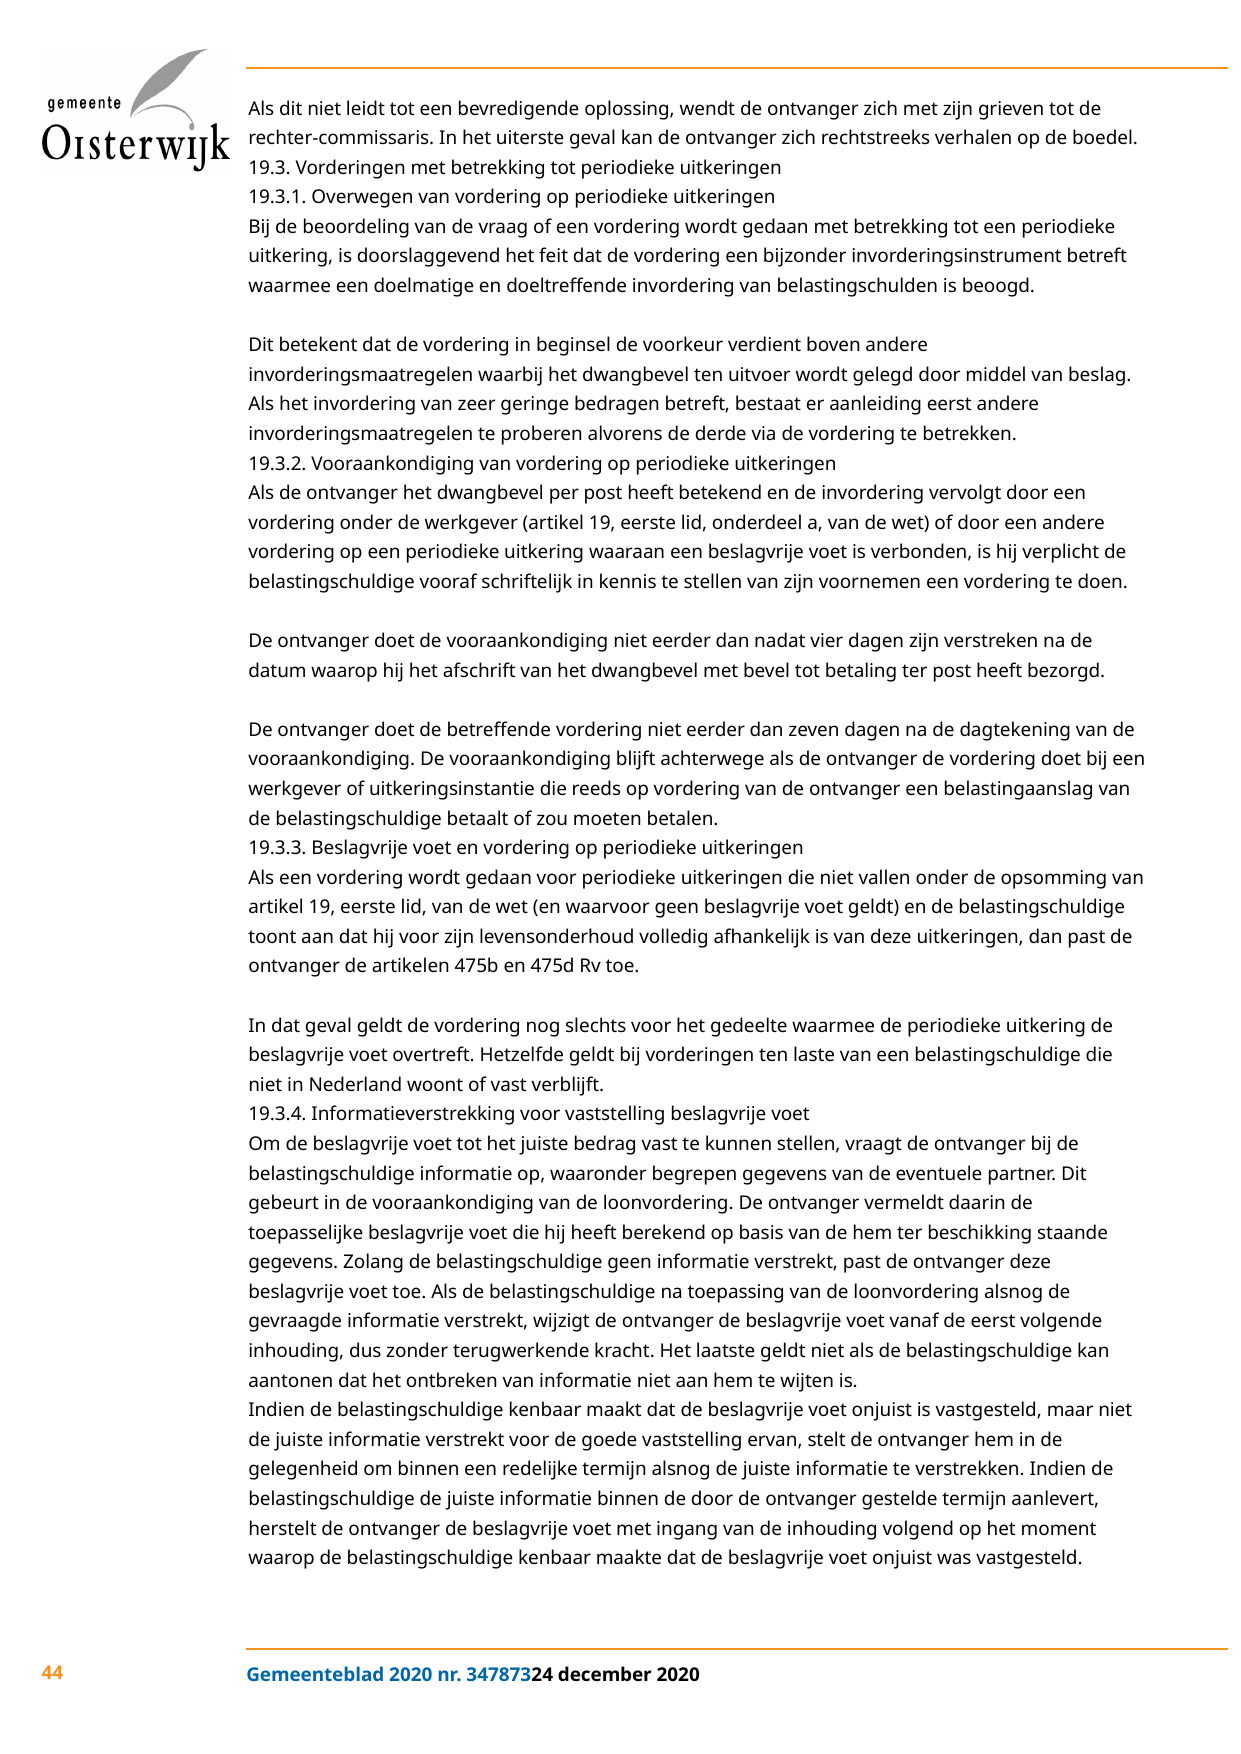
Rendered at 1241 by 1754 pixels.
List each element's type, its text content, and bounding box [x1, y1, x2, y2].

picture [41, 47, 231, 172]
text Als dit niet leidt tot een bevredigende oplossing, wendt de ontvanger zich met zijn grieven tot de rechter-commissaris. In het uiterste geval kan de ontvanger zich rechtstreeks verhalen op de boedel. [248, 95, 1152, 150]
text Dit betekent dat de vordering in beginsel de voorkeur verdient boven andere invorderingsmaatregelen waarbij het dwangbevel ten uitvoer wordt gelegd door middel van beslag. Als het invordering van zeer geringe bedragen betreft, bestaat er aanleiding eerst andere invorderingsmaatregelen te proberen alvorens de derde via de vordering te betrekken. [248, 331, 1152, 446]
text De ontvanger doet de betreffende vordering niet eerder dan zeven dagen na de dagtekening van de vooraankondiging. De vooraankondiging blijft achterwege als de ontvanger de vordering doet bij een werkgever of uitkeringsinstantie die reeds op vordering van de ontvanger een belastingaanslag van de belastingschuldige betaalt of zou moeten betalen. [248, 716, 1152, 831]
text Indien de belastingschuldige kenbaar maakt dat de beslagvrije voet onjuist is vastgesteld, maar niet de juiste informatie verstrekt voor de goede vaststelling ervan, stelt de ontvanger hem in de gelegenheid om binnen een redelijke termijn alsnog de juiste informatie te verstrekken. Indien de belastingschuldige de juiste informatie binnen de door de ontvanger gestelde termijn aanlevert, herstelt de ontvanger de beslagvrije voet met ingang van de inhouding volgend op het moment waarop de belastingschuldige kenbaar maakte dat de beslagvrije voet onjuist was vastgesteld. [248, 1396, 1152, 1570]
text 19.3.2. Vooraankondiging van vordering op periodieke uitkeringen [248, 450, 1152, 476]
text 19.3.4. Informatieverstrekking voor vaststelling beslagvrije voet [248, 1101, 1152, 1126]
text De ontvanger doet de vooraankondiging niet eerder dan nadat vier dagen zijn verstreken na de datum waarop hij het afschrift van het dwangbevel met bevel tot betaling ter post heeft bezorgd. [248, 627, 1152, 683]
text 19.3. Vorderingen met betrekking tot periodieke uitkeringen [248, 154, 1152, 180]
text 19.3.3. Beslagvrije voet en vordering op periodieke uitkeringen [248, 834, 1152, 860]
text Bij de beoordeling van de vraag of een vordering wordt gedaan met betrekking tot een periodieke uitkering, is doorslaggevend het feit dat de vordering een bijzonder invorderingsinstrument betreft waarmee een doelmatige en doeltreffende invordering van belastingschulden is beoogd. [248, 213, 1152, 298]
text Om de beslagvrije voet tot het juiste bedrag vast te kunnen stellen, vraagt de ontvanger bij de belastingschuldige informatie op, waaronder begrepen gegevens van de eventuele partner. Dit gebeurt in de vooraankondiging van de loonvordering. De ontvanger vermeldt daarin de toepasselijke beslagvrije voet die hij heeft berekend op basis van de hem ter beschikking staande gegevens. Zolang de belastingschuldige geen informatie verstrekt, past de ontvanger deze beslagvrije voet toe. Als de belastingschuldige na toepassing van de loonvordering alsnog de gevraagde informatie verstrekt, wijzigt de ontvanger de beslagvrije voet vanaf de eerst volgende inhouding, dus zonder terugwerkende kracht. Het laatste geldt niet als de belastingschuldige kan aantonen dat het ontbreken van informatie niet aan hem te wijten is. [248, 1130, 1152, 1393]
text In dat geval geldt de vordering nog slechts voor het gedeelte waarmee de periodieke uitkering de beslagvrije voet overtreft. Hetzelfde geldt bij vorderingen ten laste van een belastingschuldige die niet in Nederland woont of vast verblijft. [248, 1012, 1152, 1097]
text Als een vordering wordt gedaan voor periodieke uitkeringen die niet vallen onder de opsomming van artikel 19, eerste lid, van de wet (en waarvoor geen beslagvrije voet geldt) en de belastingschuldige toont aan dat hij voor zijn levensonderhoud volledig afhankelijk is van deze uitkeringen, dan past de ontvanger de artikelen 475b en 475d Rv toe. [248, 864, 1152, 978]
text Als de ontvanger het dwangbevel per post heeft betekend en de invordering vervolgt door een vordering onder de werkgever (artikel 19, eerste lid, onderdeel a, van de wet) of door een andere vordering op een periodieke uitkering waaraan een beslagvrije voet is verbonden, is hij verplicht de belastingschuldige vooraf schriftelijk in kennis te stellen van zijn voornemen een vordering te doen. [248, 479, 1152, 594]
text 19.3.1. Overwegen van vordering op periodieke uitkeringen [248, 183, 1152, 209]
